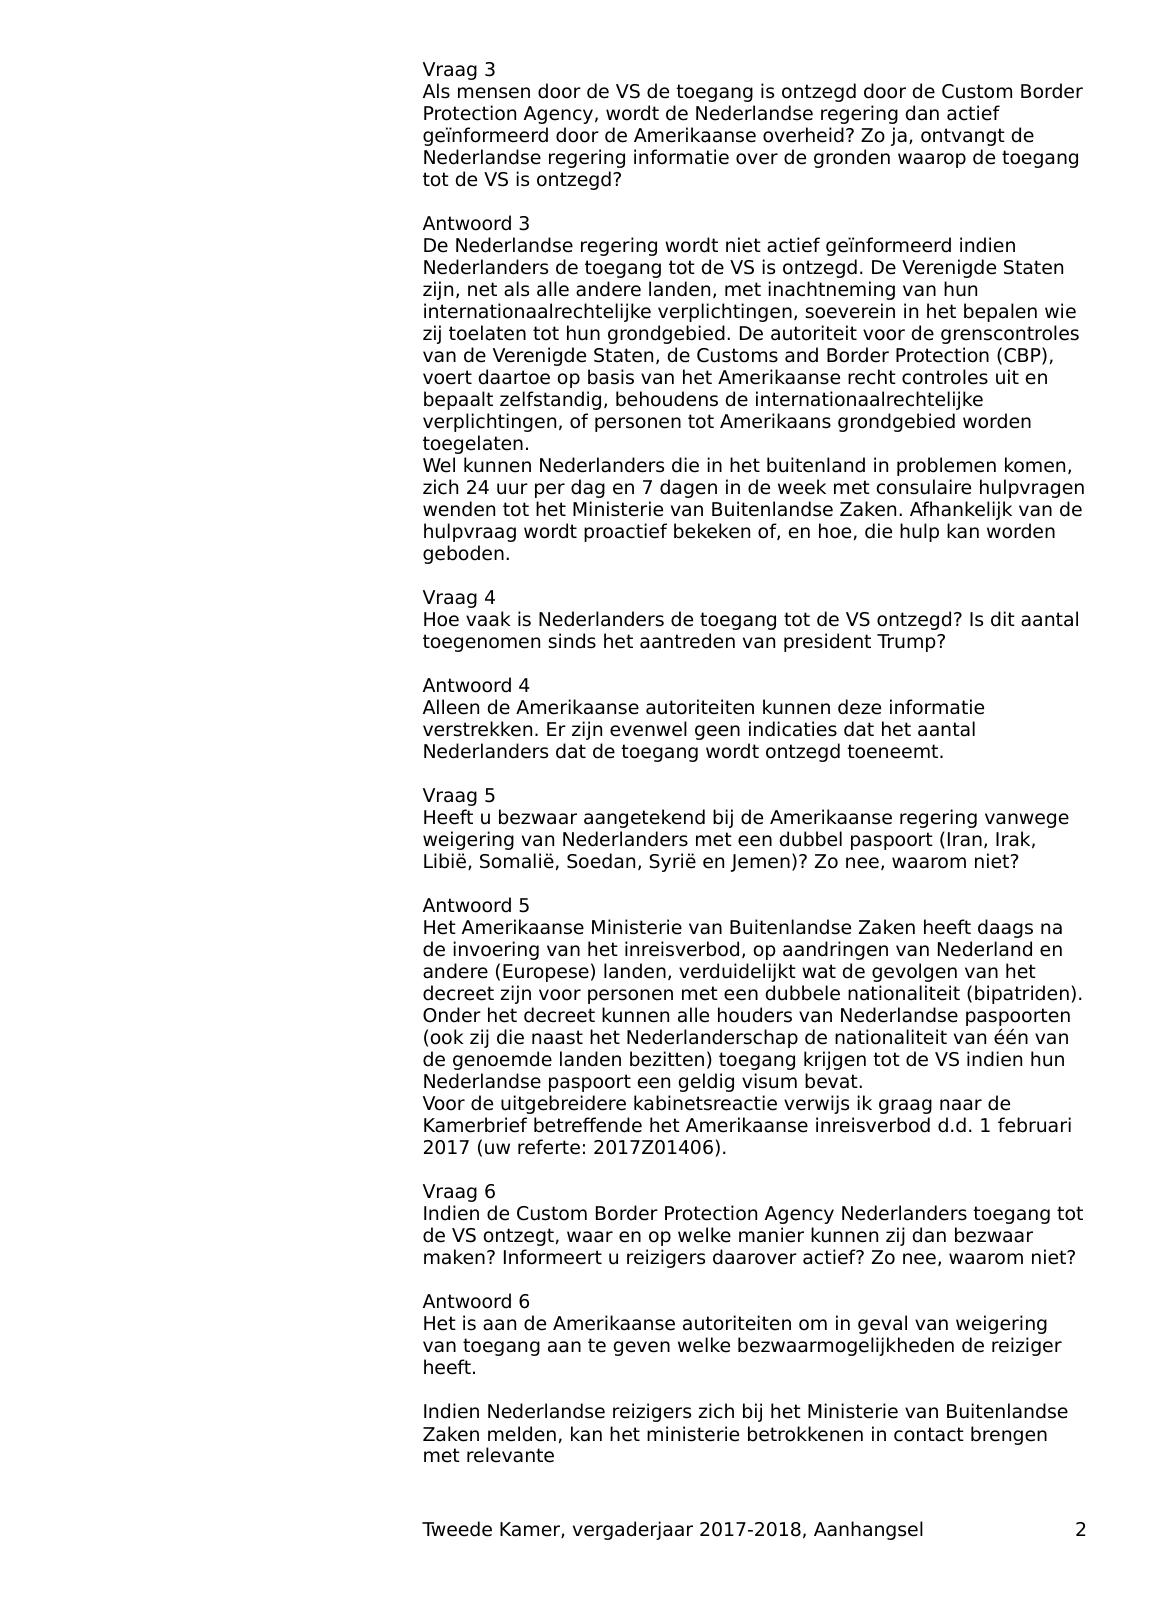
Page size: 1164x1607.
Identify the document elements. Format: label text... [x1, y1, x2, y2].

text Alleen de Amerikaanse autoriteiten kunnen deze informatie verstrekken. Er zijn evenwel geen indicaties dat het aantal Nederlanders dat de toegang wordt ontzegd toeneemt. [422, 697, 1087, 763]
text Indien de Custom Border Protection Agency Nederlanders toegang tot de VS ontzegt, waar en op welke manier kunnen zij dan bezwaar maken? Informeert u reizigers daarover actief? Zo nee, waarom niet? [422, 1203, 1087, 1269]
text Antwoord 3 [422, 213, 1087, 235]
text Vraag 5 [422, 785, 1087, 807]
text Vraag 4 [422, 587, 1087, 609]
text Heeft u bezwaar aangetekend bij de Amerikaanse regering vanwege weigering van Nederlanders met een dubbel paspoort (Iran, Irak, Libië, Somalië, Soedan, Syrië en Jemen)? Zo nee, waarom niet? [422, 807, 1087, 873]
text Vraag 3 [422, 59, 1087, 81]
text Als mensen door de VS de toegang is ontzegd door de Custom Border Protection Agency, wordt de Nederlandse regering dan actief geïnformeerd door de Amerikaanse overheid? Zo ja, ontvangt de Nederlandse regering informatie over de gronden waarop de toegang tot de VS is ontzegd? [422, 81, 1087, 191]
text Antwoord 4 [422, 675, 1087, 697]
text Wel kunnen Nederlanders die in het buitenland in problemen komen, zich 24 uur per dag en 7 dagen in de week met consulaire hulpvragen wenden tot het Ministerie van Buitenlandse Zaken. Afhankelijk van de hulpvraag wordt proactief bekeken of, en hoe, die hulp kan worden geboden. [422, 455, 1087, 565]
text Het is aan de Amerikaanse autoriteiten om in geval van weigering van toegang aan te geven welke bezwaarmogelijkheden de reiziger heeft. [422, 1313, 1087, 1379]
text Vraag 6 [422, 1181, 1087, 1203]
text Antwoord 5 [422, 895, 1087, 917]
text De Nederlandse regering wordt niet actief geïnformeerd indien Nederlanders de toegang tot de VS is ontzegd. De Verenigde Staten zijn, net als alle andere landen, met inachtneming van hun internationaalrechtelijke verplichtingen, soeverein in het bepalen wie zij toelaten tot hun grondgebied. De autoriteit voor de grenscontroles van de Verenigde Staten, de Customs and Border Protection (CBP), voert daartoe op basis van het Amerikaanse recht controles uit en bepaalt zelfstandig, behoudens de internationaalrechtelijke verplichtingen, of personen tot Amerikaans grondgebied worden toegelaten. [422, 235, 1087, 455]
text Hoe vaak is Nederlanders de toegang tot de VS ontzegd? Is dit aantal toegenomen sinds het aantreden van president Trump? [422, 609, 1087, 653]
text Voor de uitgebreidere kabinetsreactie verwijs ik graag naar de Kamerbrief betreffende het Amerikaanse inreisverbod d.d. 1 februari 2017 (uw referte: 2017Z01406). [422, 1093, 1087, 1159]
text Het Amerikaanse Ministerie van Buitenlandse Zaken heeft daags na de invoering van het inreisverbod, op aandringen van Nederland en andere (Europese) landen, verduidelijkt wat de gevolgen van het decreet zijn voor personen met een dubbele nationaliteit (bipatriden). Onder het decreet kunnen alle houders van Nederlandse paspoorten (ook zij die naast het Nederlanderschap de nationaliteit van één van de genoemde landen bezitten) toegang krijgen tot de VS indien hun Nederlandse paspoort een geldig visum bevat. [422, 917, 1087, 1093]
text Indien Nederlandse reizigers zich bij het Ministerie van Buitenlandse Zaken melden, kan het ministerie betrokkenen in contact brengen met relevante [422, 1401, 1087, 1467]
text Antwoord 6 [422, 1291, 1087, 1313]
